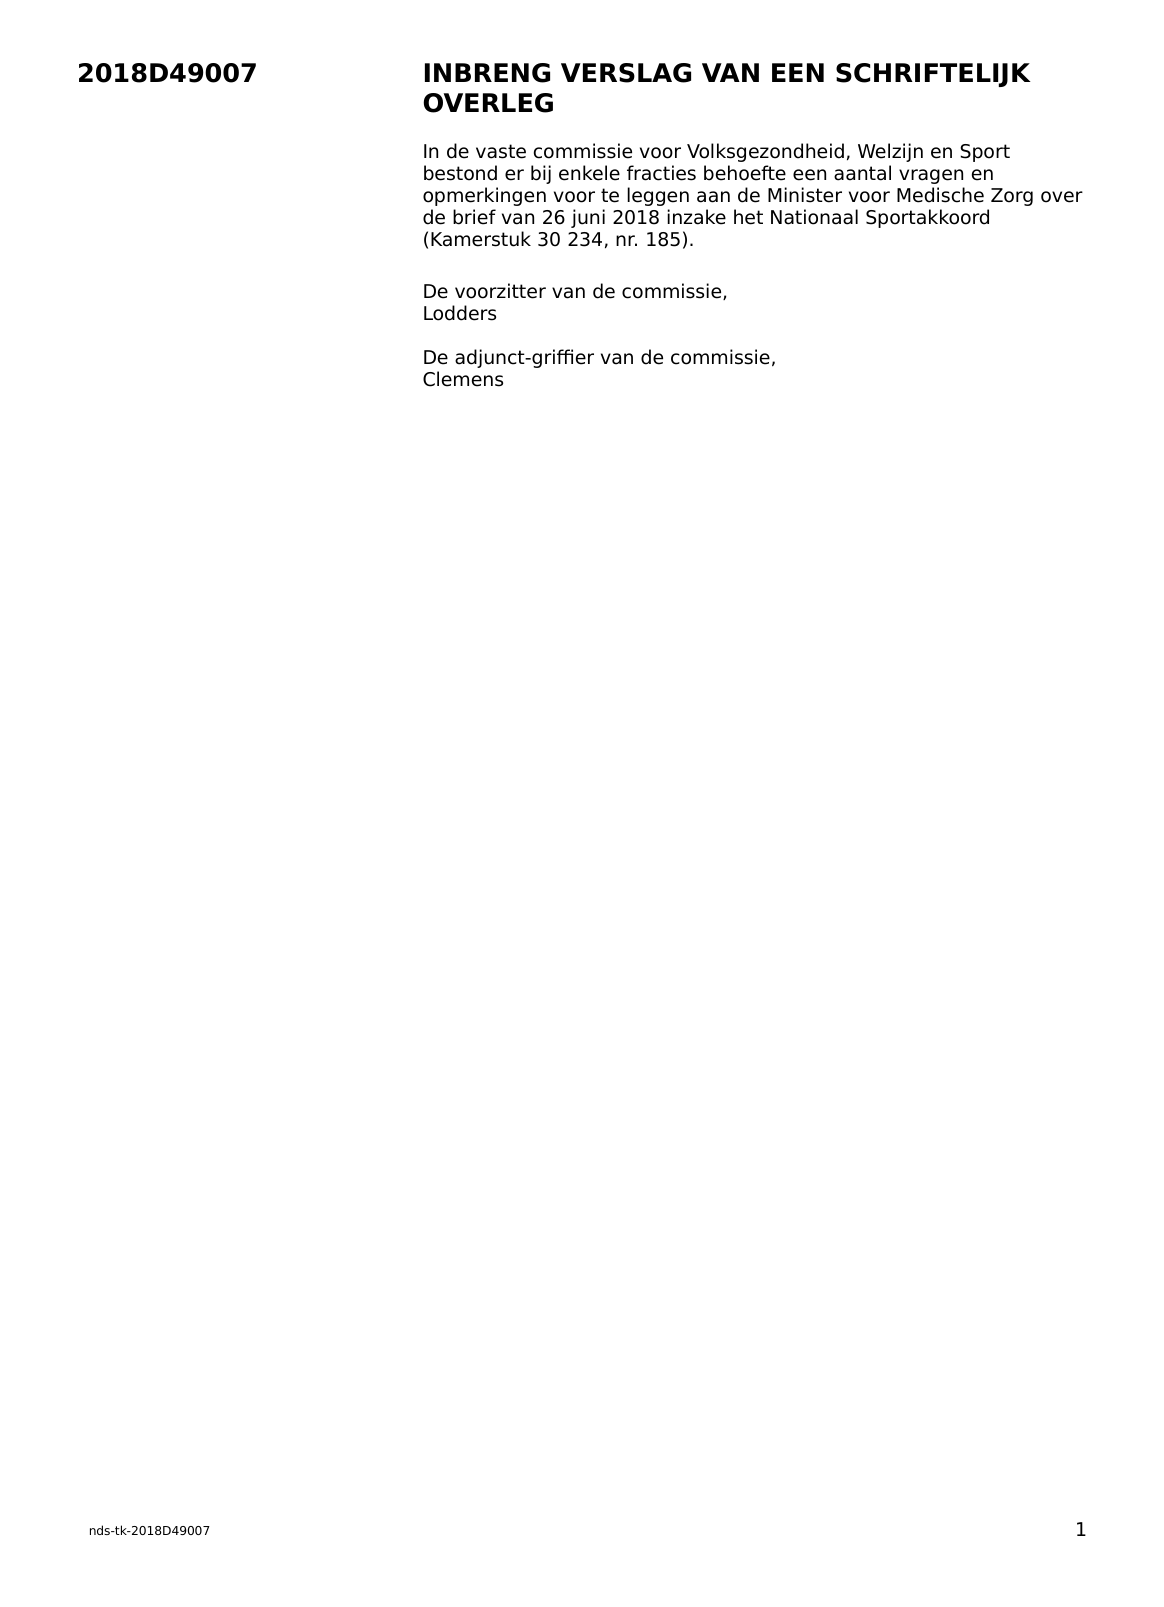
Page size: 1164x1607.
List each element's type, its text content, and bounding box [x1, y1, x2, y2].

text nds-tk-2018D49007 [88, 1524, 323, 1538]
text 2018D49007 INBRENG VERSLAG VAN EEN SCHRIFTELIJK OVERLEG [77, 59, 1087, 118]
text In de vaste commissie voor Volksgezondheid, Welzijn en Sport bestond er bij enkele fracties behoefte een aantal vragen en opmerkingen voor te leggen aan de Minister voor Medische Zorg over de brief van 26 juni 2018 inzake het Nationaal Sportakkoord (Kamerstuk 30 234, nr. 185). [422, 141, 1087, 251]
text De voorzitter van de commissie, Lodders [422, 281, 1087, 324]
text De adjunct-griffier van de commissie, Clemens [422, 347, 1087, 391]
